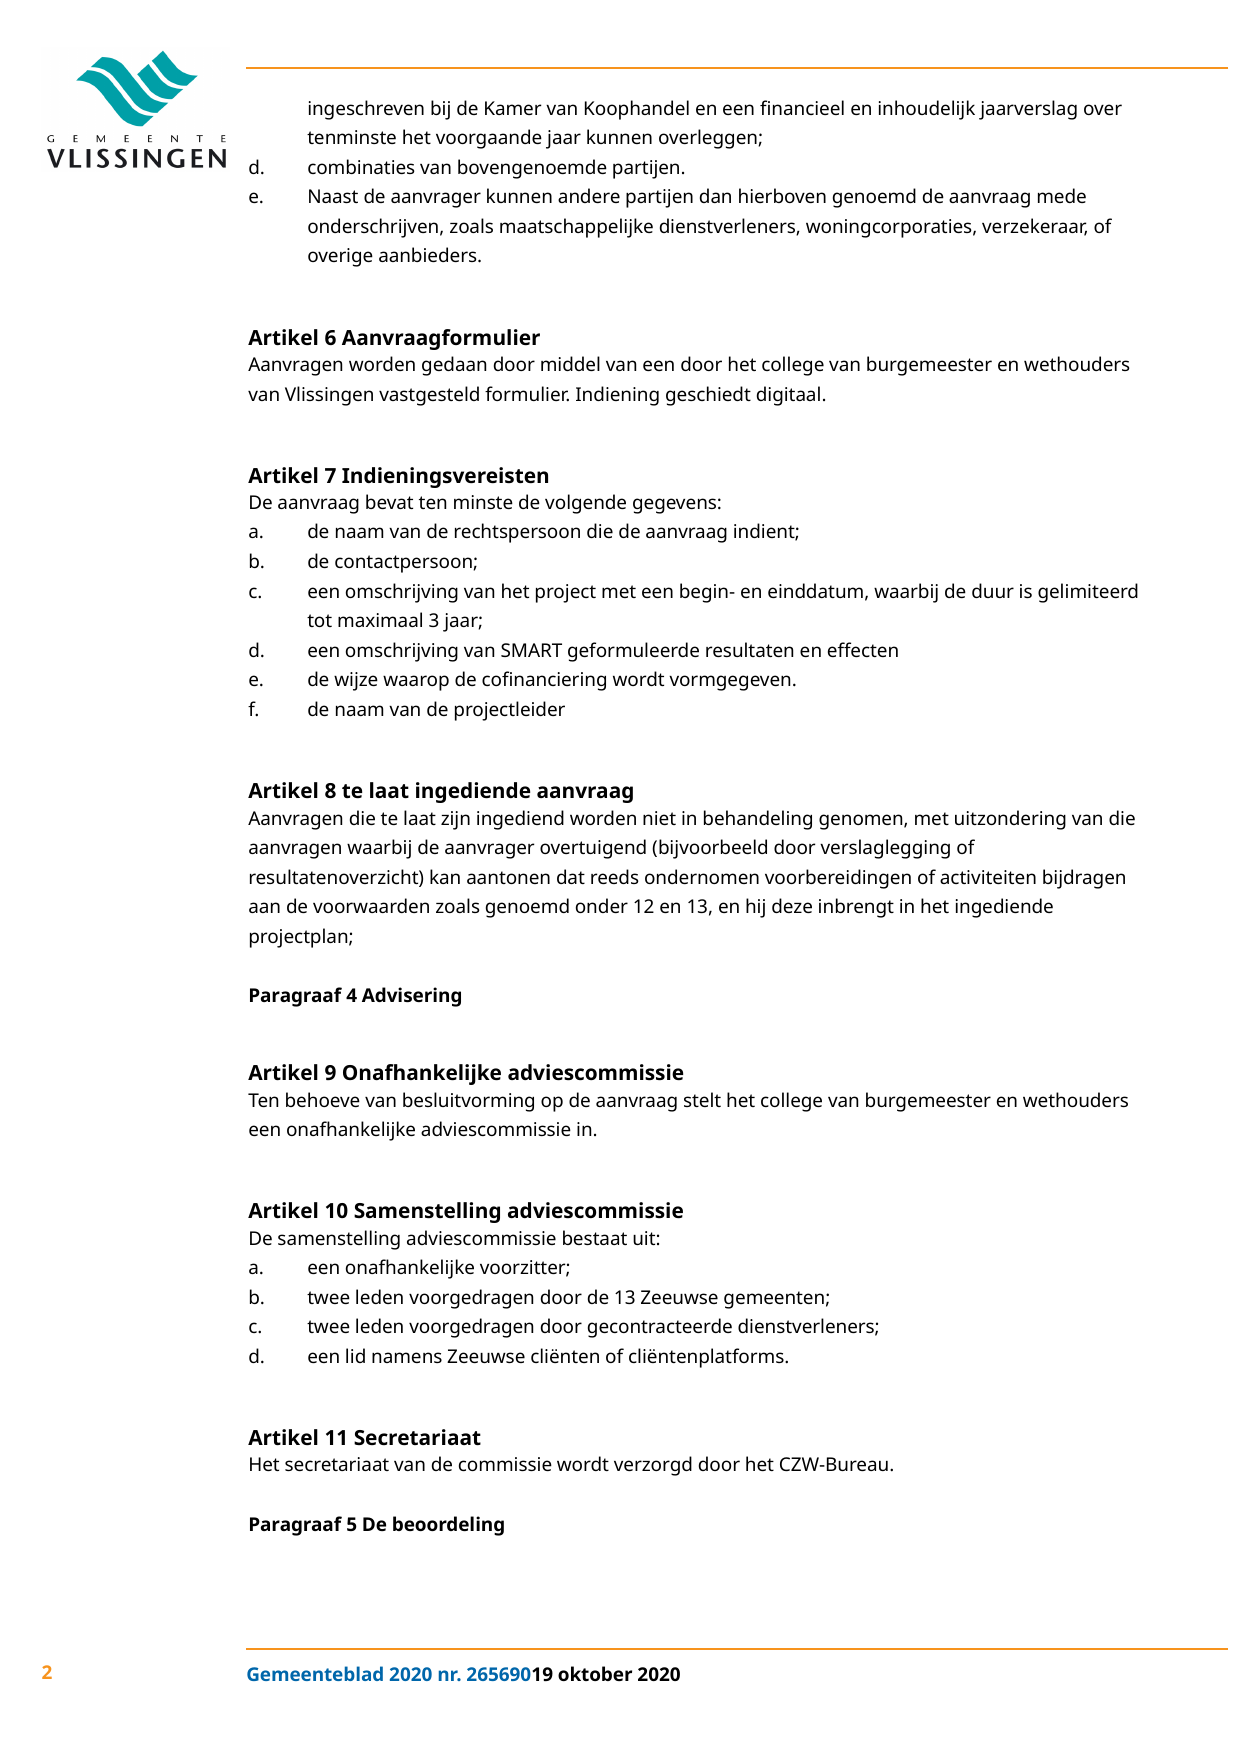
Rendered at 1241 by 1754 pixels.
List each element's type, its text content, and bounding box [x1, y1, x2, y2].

list combinaties van bovengenoemde partijen. [248, 154, 1152, 180]
list twee leden voorgedragen door gecontracteerde dienstverleners; [248, 1313, 1152, 1339]
list een omschrijving van SMART geformuleerde resultaten en effecten [248, 637, 1152, 663]
list een omschrijving van het project met een begin- en einddatum, waarbij de duur is gelimiteerd tot maximaal 3 jaar; [248, 578, 1152, 633]
picture [41, 47, 231, 172]
text Artikel 6 Aanvraagformulier [248, 323, 1152, 351]
list een onafhankelijke voorzitter; [248, 1254, 1152, 1280]
text De samenstelling adviescommissie bestaat uit: [248, 1225, 1152, 1251]
list een lid namens Zeeuwse cliënten of cliëntenplatforms. [248, 1343, 1152, 1369]
text Paragraaf 5 De beoordeling [248, 1511, 1152, 1536]
list Naast de aanvrager kunnen andere partijen dan hierboven genoemd de aanvraag mede onderschrijven, zoals maatschappelijke dienstverleners, woningcorporaties, verzekeraar, of overige aanbieders. [248, 183, 1152, 268]
list de naam van de projectleider [248, 696, 1152, 722]
text Aanvragen worden gedaan door middel van een door het college van burgemeester en wethouders van Vlissingen vastgesteld formulier. Indiening geschiedt digitaal. [248, 351, 1152, 406]
text Artikel 8 te laat ingediende aanvraag [248, 776, 1152, 805]
text Artikel 10 Samenstelling adviescommissie [248, 1196, 1152, 1225]
text Artikel 11 Secretariaat [248, 1423, 1152, 1452]
list de contactpersoon; [248, 548, 1152, 574]
list de naam van de rechtspersoon die de aanvraag indient; [248, 519, 1152, 544]
list twee leden voorgedragen door de 13 Zeeuwse gemeenten; [248, 1284, 1152, 1310]
text Paragraaf 4 Advisering [248, 982, 1152, 1008]
text Aanvragen die te laat zijn ingediend worden niet in behandeling genomen, met uitzondering van die aanvragen waarbij de aanvrager overtuigend (bijvoorbeeld door verslaglegging of resultatenoverzicht) kan aantonen dat reeds ondernomen voorbereidingen of activiteiten bijdragen aan de voorwaarden zoals genoemd onder 12 en 13, en hij deze inbrengt in het ingediende projectplan; [248, 805, 1152, 949]
text Artikel 7 Indieningsvereisten [248, 461, 1152, 489]
text Artikel 9 Onafhankelijke adviescommissie [248, 1058, 1152, 1087]
text De aanvraag bevat ten minste de volgende gegevens: [248, 489, 1152, 515]
text Ten behoeve van besluitvorming op de aanvraag stelt het college van burgemeester en wethouders een onafhankelijke adviescommissie in. [248, 1087, 1152, 1142]
list ingeschreven bij de Kamer van Koophandel en een financieel en inhoudelijk jaarverslag over tenminste het voorgaande jaar kunnen overleggen; [248, 95, 1152, 150]
list de wijze waarop de cofinanciering wordt vormgegeven. [248, 667, 1152, 692]
text Het secretariaat van de commissie wordt verzorgd door het CZW-Bureau. [248, 1452, 1152, 1477]
